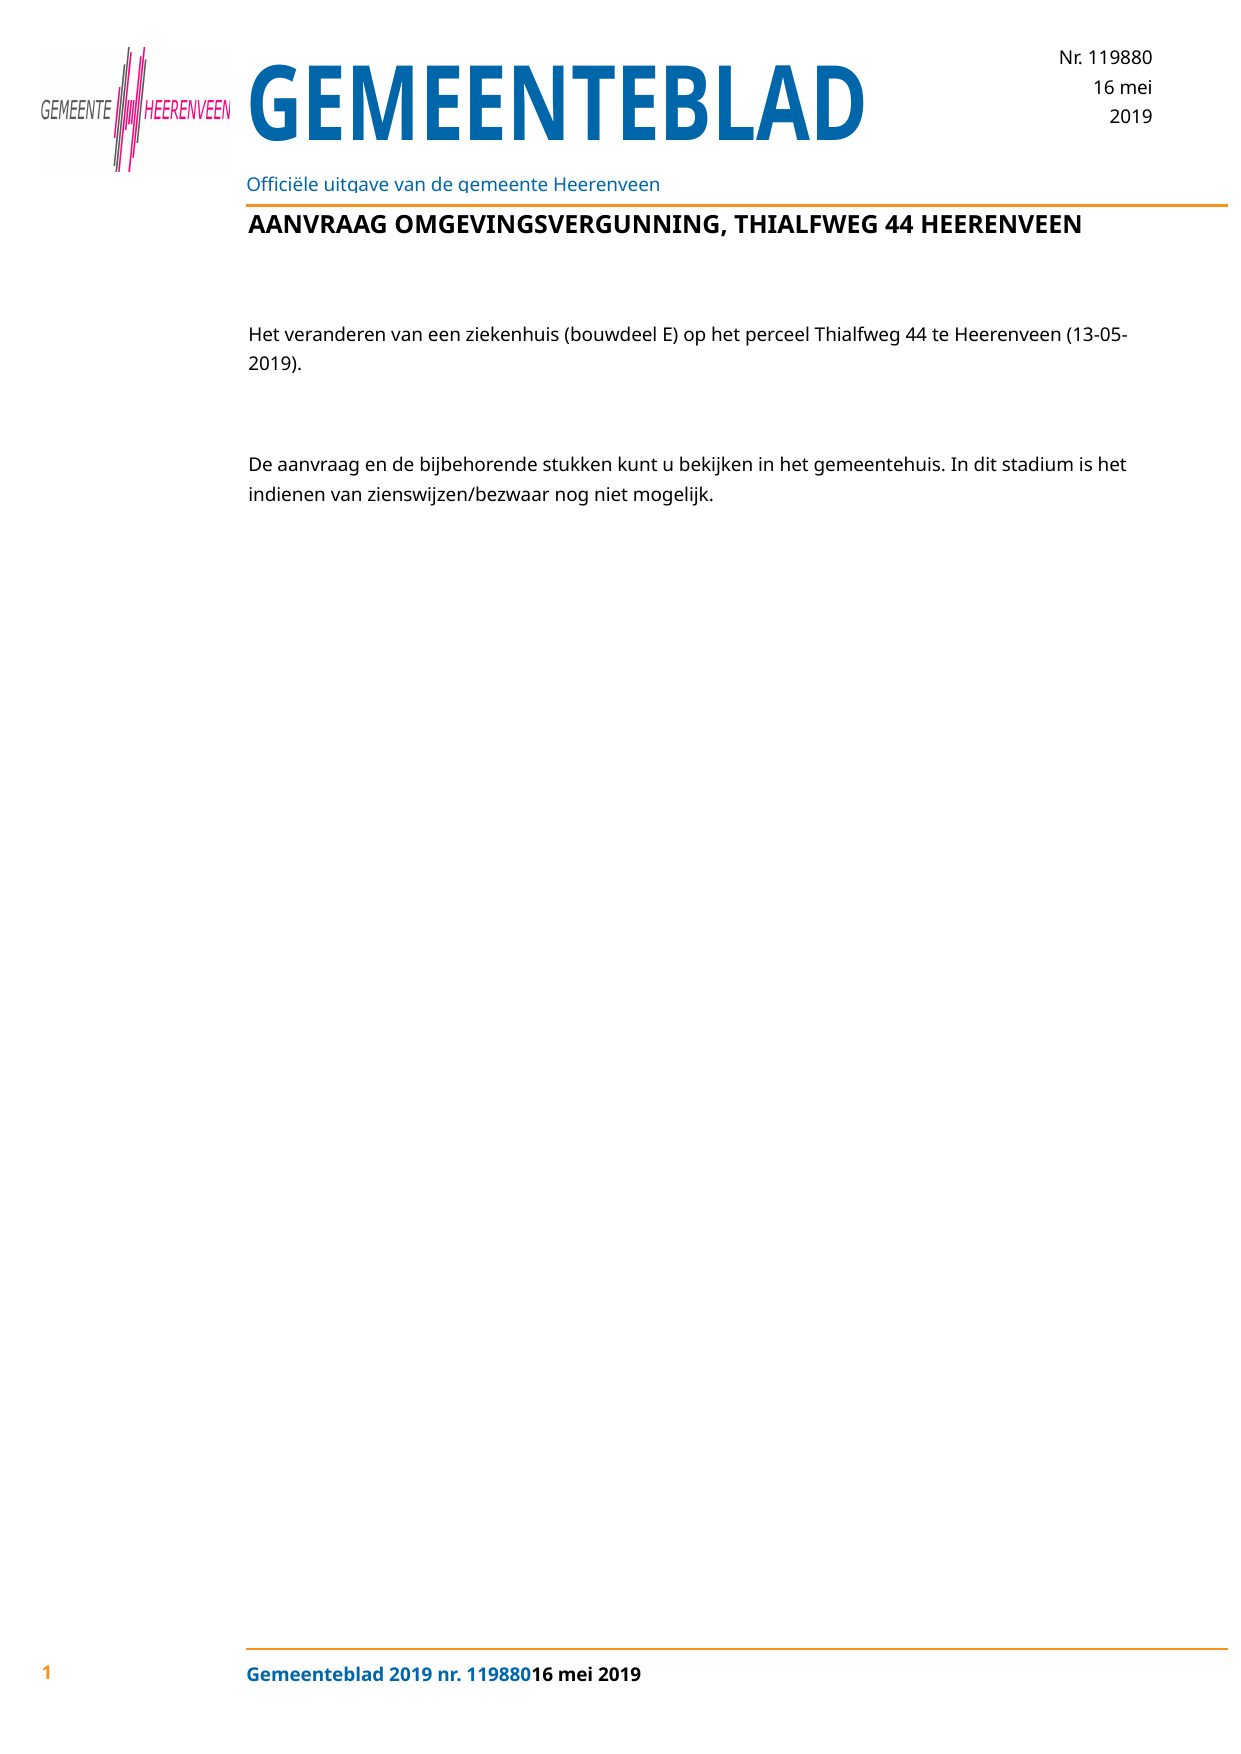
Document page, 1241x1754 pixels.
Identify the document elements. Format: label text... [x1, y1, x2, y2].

picture [41, 47, 231, 172]
text De aanvraag en de bijbehorende stukken kunt u bekijken in het gemeentehuis. In dit stadium is het indienen van zienswijzen/bezwaar nog niet mogelijk. [248, 451, 1152, 506]
text AANVRAAG OMGEVINGSVERGUNNING, THIALFWEG 44 HEERENVEEN [248, 207, 1152, 241]
text Het veranderen van een ziekenhuis (bouwdeel E) op het perceel Thialfweg 44 te Heerenveen (13-05-2019). [248, 321, 1152, 376]
